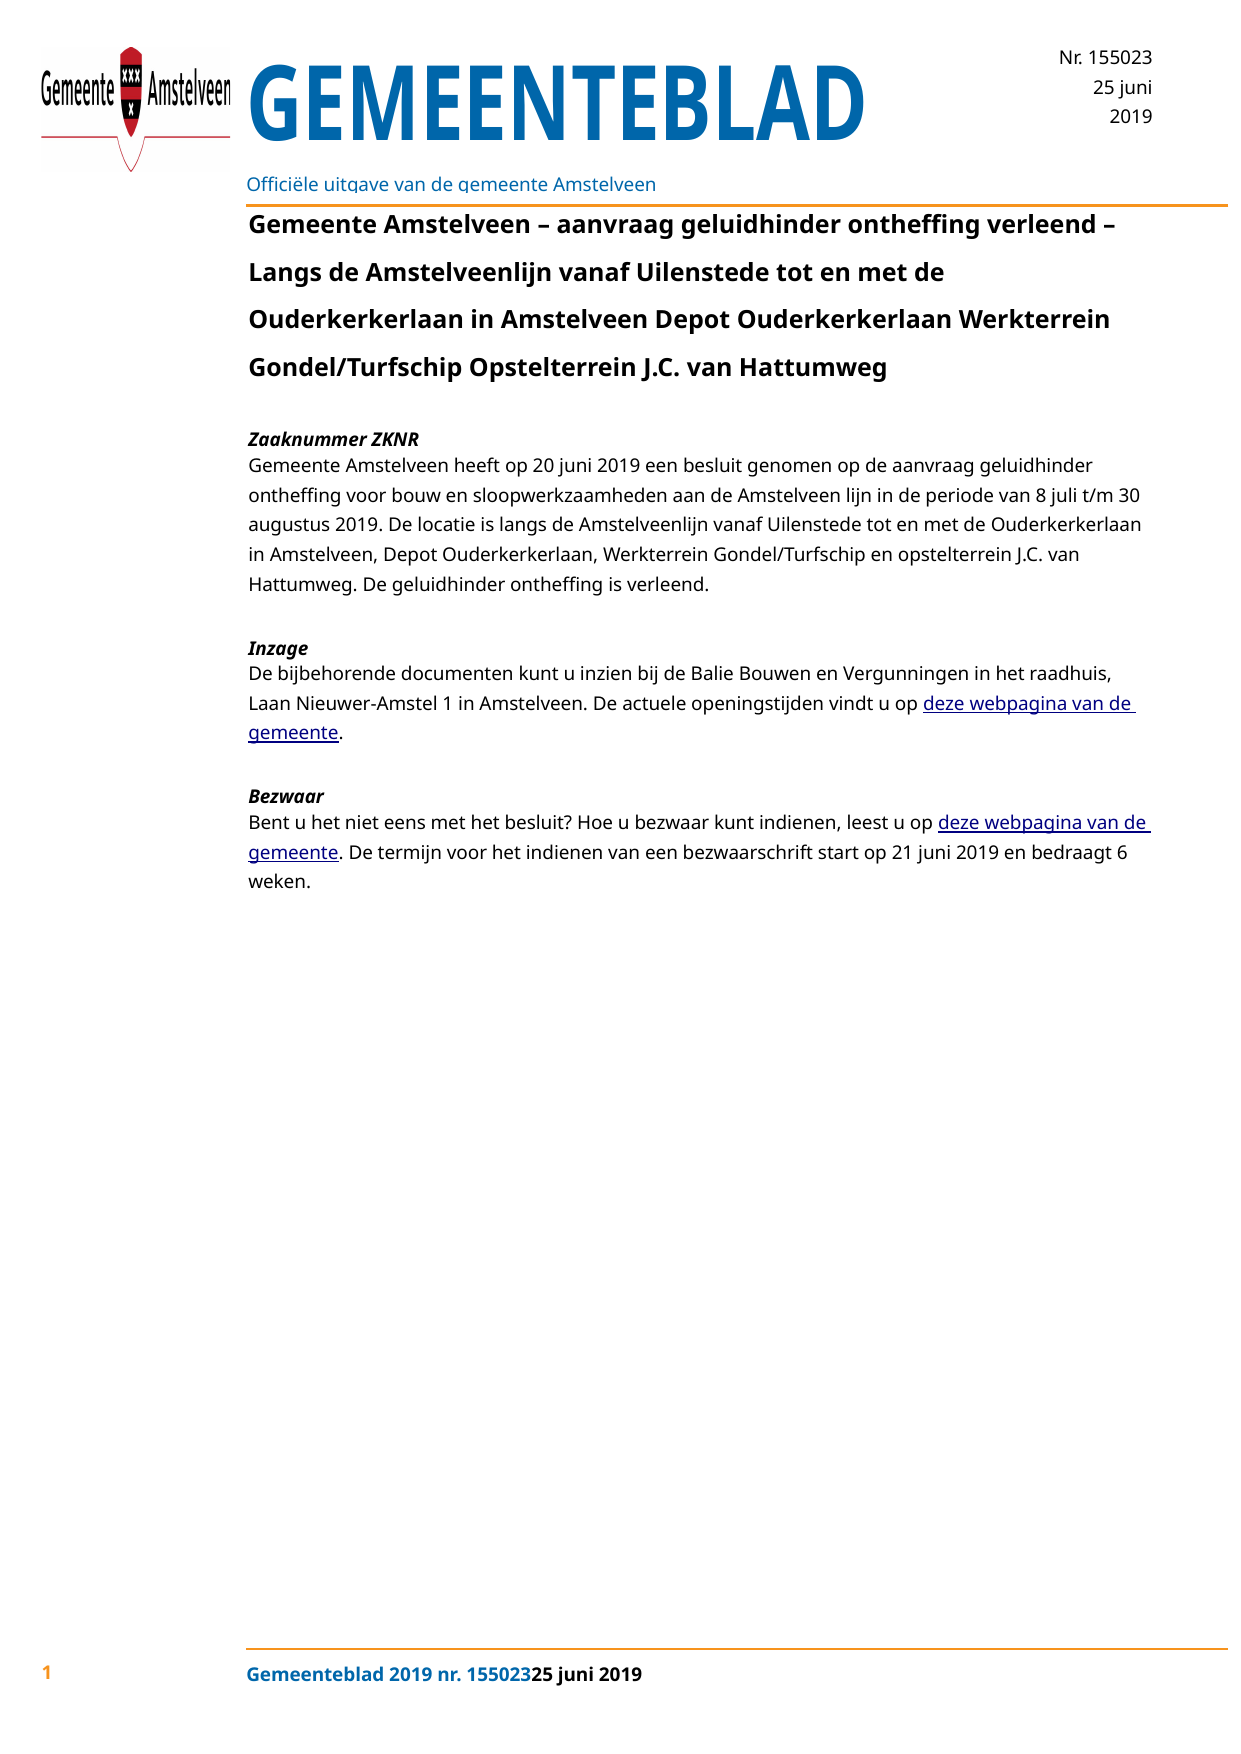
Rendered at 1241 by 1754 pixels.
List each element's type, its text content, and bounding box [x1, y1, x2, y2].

text De bijbehorende documenten kunt u inzien bij de Balie Bouwen en Vergunningen in het raadhuis, Laan Nieuwer-Amstel 1 in Amstelveen. De actuele openingstijden vindt u op deze webpagina van de gemeente. [248, 660, 1152, 745]
text Gemeente Amstelveen heeft op 20 juni 2019 een besluit genomen op de aanvraag geluidhinder ontheffing voor bouw en sloopwerkzaamheden aan de Amstelveen lijn in de periode van 8 juli t/m 30 augustus 2019. De locatie is langs de Amstelveenlijn vanaf Uilenstede tot en met de Ouderkerkerlaan in Amstelveen, Depot Ouderkerkerlaan, Werkterrein Gondel/Turfschip en opstelterrein J.C. van Hattumweg. De geluidhinder ontheffing is verleend. [248, 452, 1152, 596]
text Gemeente Amstelveen – aanvraag geluidhinder ontheffing verleend – Langs de Amstelveenlijn vanaf Uilenstede tot en met de Ouderkerkerlaan in Amstelveen Depot Ouderkerkerlaan Werkterrein Gondel/Turfschip Opstelterrein J.C. van Hattumweg [248, 207, 1152, 384]
text Bent u het niet eens met het besluit? Hoe u bezwaar kunt indienen, leest u op deze webpagina van de gemeente. De termijn voor het indienen van een bezwaarschrift start op 21 juni 2019 en bedraagt 6 weken. [248, 809, 1152, 894]
text Inzage [248, 635, 1152, 660]
picture [41, 47, 231, 172]
text Bezwaar [248, 783, 1152, 809]
text Zaaknummer ZKNR [248, 427, 1152, 452]
